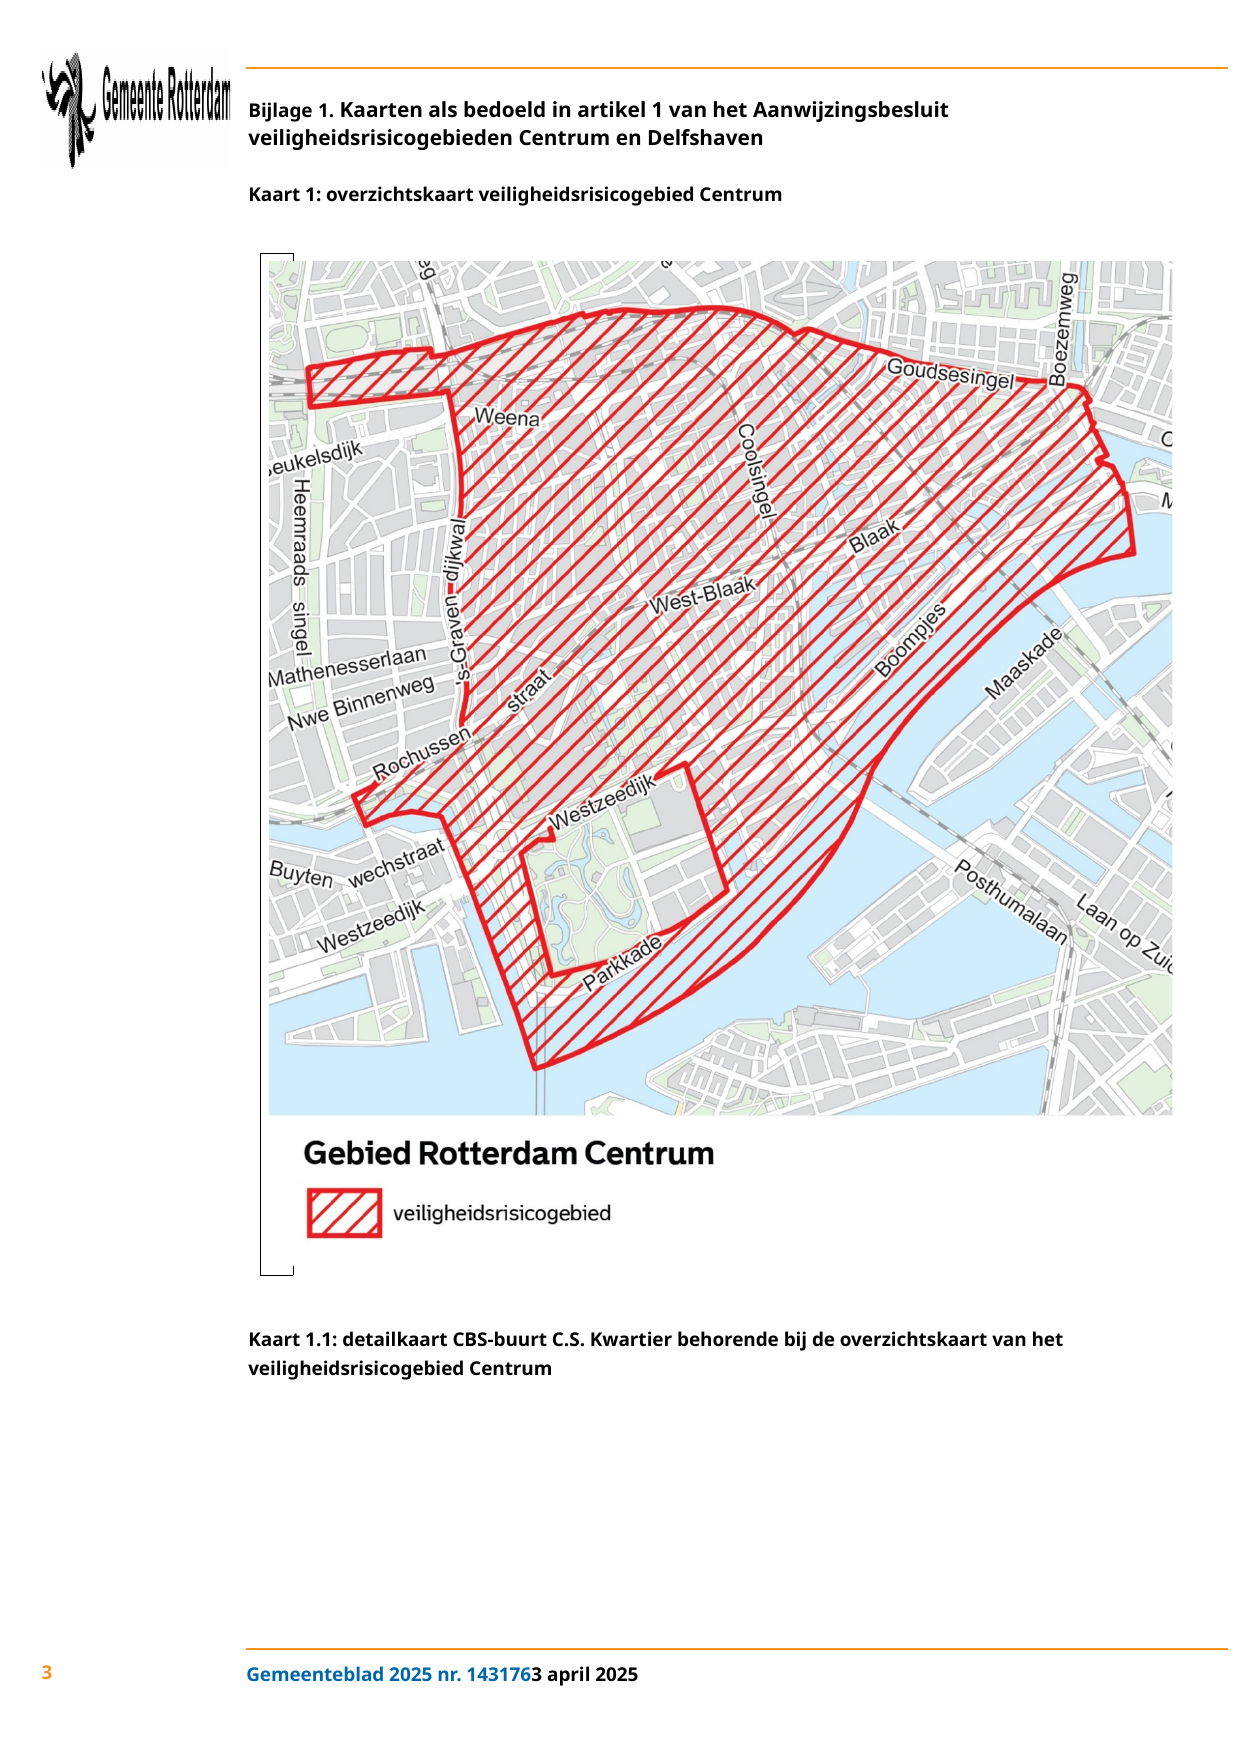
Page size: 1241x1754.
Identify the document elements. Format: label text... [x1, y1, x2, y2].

text Bijlage 1. Kaarten als bedoeld in artikel 1 van het Aanwijzingsbesluit veiligheidsrisicogebieden Centrum en Delfshaven [248, 95, 1152, 152]
text Kaart 1.1: detailkaart CBS-buurt C.S. Kwartier behorende bij de overzichtskaart van het veiligheidsrisicogebied Centrum [248, 1326, 1152, 1381]
picture [41, 47, 231, 172]
picture [268, 261, 1173, 1266]
text Kaart 1: overzichtskaart veiligheidsrisicogebied Centrum [248, 181, 1152, 207]
